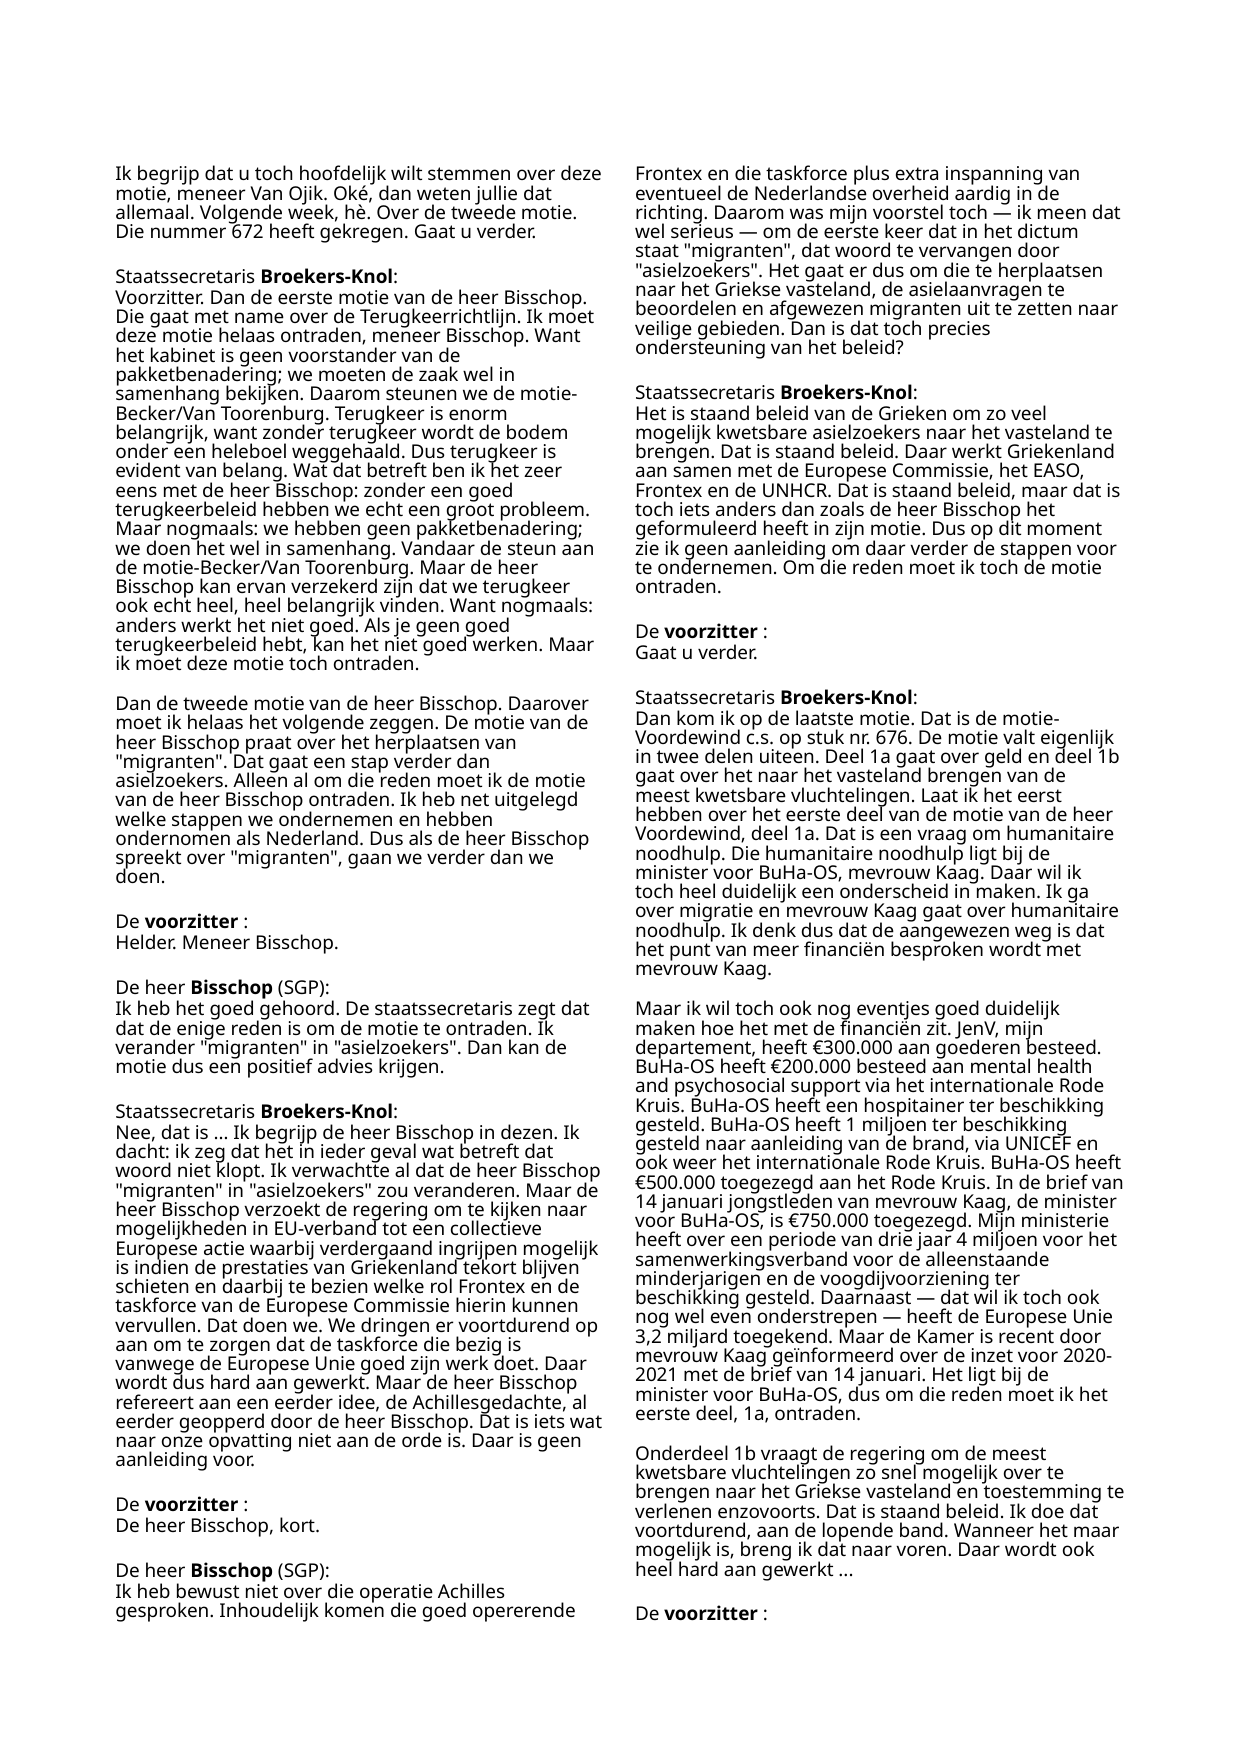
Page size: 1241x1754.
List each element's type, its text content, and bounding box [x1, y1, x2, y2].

text Staatssecretaris Broekers-Knol: [635, 379, 1125, 404]
text De heer Bisschop (SGP): [115, 974, 605, 1000]
text De voorzitter : [635, 1601, 1125, 1626]
text Het is staand beleid van de Grieken om zo veel mogelijk kwetsbare asielzoekers naar het vasteland te brengen. Dat is staand beleid. Daar werkt Griekenland aan samen met de Europese Commissie, het EASO, Frontex en de UNHCR. Dat is staand beleid, maar dat is toch iets anders dan zoals de heer Bisschop het geformuleerd heeft in zijn motie. Dus op dit moment zie ik geen aanleiding om daar verder de stappen voor te ondernemen. Om die reden moet ik toch de motie ontraden. [635, 404, 1125, 597]
text De voorzitter : [115, 1492, 605, 1517]
text Voorzitter. Dan de eerste motie van de heer Bisschop. Die gaat met name over de Terugkeerrichtlijn. Ik moet deze motie helaas ontraden, meneer Bisschop. Want het kabinet is geen voorstander van de pakketbenadering; we moeten de zaak wel in samenhang bekijken. Daarom steunen we de motie-Becker/Van Toorenburg. Terugkeer is enorm belangrijk, want zonder terugkeer wordt de bodem onder een heleboel weggehaald. Dus terugkeer is evident van belang. Wat dat betreft ben ik het zeer eens met de heer Bisschop: zonder een goed terugkeerbeleid hebben we echt een groot probleem. Maar nogmaals: we hebben geen pakketbenadering; we doen het wel in samenhang. Vandaar de steun aan de motie-Becker/Van Toorenburg. Maar de heer Bisschop kan ervan verzekerd zijn dat we terugkeer ook echt heel, heel belangrijk vinden. Want nogmaals: anders werkt het niet goed. Als je geen goed terugkeerbeleid hebt, kan het niet goed werken. Maar ik moet deze motie toch ontraden. [115, 289, 605, 674]
text Staatssecretaris Broekers-Knol: [115, 263, 605, 289]
text Staatssecretaris Broekers-Knol: [115, 1098, 605, 1124]
text Staatssecretaris Broekers-Knol: [635, 684, 1125, 710]
text Maar ik wil toch ook nog eventjes goed duidelijk maken hoe het met de financiën zit. JenV, mijn departement, heeft €300.000 aan goederen besteed. BuHa-OS heeft €200.000 besteed aan mental health and psychosocial support via het internationale Rode Kruis. BuHa-OS heeft een hospitainer ter beschikking gesteld. BuHa-OS heeft 1 miljoen ter beschikking gesteld naar aanleiding van de brand, via UNICEF en ook weer het internationale Rode Kruis. BuHa-OS heeft €500.000 toegezegd aan het Rode Kruis. In de brief van 14 januari jongstleden van mevrouw Kaag, de minister voor BuHa-OS, is €750.000 toegezegd. Mijn ministerie heeft over een periode van drie jaar 4 miljoen voor het samenwerkingsverband voor de alleenstaande minderjarigen en de voogdijvoorziening ter beschikking gesteld. Daarnaast — dat wil ik toch ook nog wel even onderstrepen — heeft de Europese Unie 3,2 miljard toegekend. Maar de Kamer is recent door mevrouw Kaag geïnformeerd over de inzet voor 2020-2021 met de brief van 14 januari. Het ligt bij de minister voor BuHa-OS, dus om die reden moet ik het eerste deel, 1a, ontraden. [635, 1000, 1125, 1424]
text De voorzitter : [635, 618, 1125, 644]
text Dan kom ik op de laatste motie. Dat is de motie-Voordewind c.s. op stuk nr. 676. De motie valt eigenlijk in twee delen uiteen. Deel 1a gaat over geld en deel 1b gaat over het naar het vasteland brengen van de meest kwetsbare vluchtelingen. Laat ik het eerst hebben over het eerste deel van de motie van de heer Voordewind, deel 1a. Dat is een vraag om humanitaire noodhulp. Die humanitaire noodhulp ligt bij de minister voor BuHa-OS, mevrouw Kaag. Daar wil ik toch heel duidelijk een onderscheid in maken. Ik ga over migratie en mevrouw Kaag gaat over humanitaire noodhulp. Ik denk dus dat de aangewezen weg is dat het punt van meer financiën besproken wordt met mevrouw Kaag. [635, 710, 1125, 979]
text Ik begrijp dat u toch hoofdelijk wilt stemmen over deze motie, meneer Van Ojik. Oké, dan weten jullie dat allemaal. Volgende week, hè. Over de tweede motie. Die nummer 672 heeft gekregen. Gaat u verder. [115, 165, 605, 242]
text Onderdeel 1b vraagt de regering om de meest kwetsbare vluchtelingen zo snel mogelijk over te brengen naar het Griekse vasteland en toestemming te verlenen enzovoorts. Dat is staand beleid. Ik doe dat voortdurend, aan de lopende band. Wanneer het maar mogelijk is, breng ik dat naar voren. Daar wordt ook heel hard aan gewerkt ... [635, 1445, 1125, 1580]
text De heer Bisschop (SGP): [115, 1557, 605, 1583]
text Gaat u verder. [635, 644, 1125, 663]
text Ik heb het goed gehoord. De staatssecretaris zegt dat dat de enige reden is om de motie te ontraden. Ik verander "migranten" in "asielzoekers". Dan kan de motie dus een positief advies krijgen. [115, 1000, 605, 1077]
text Dan de tweede motie van de heer Bisschop. Daarover moet ik helaas het volgende zeggen. De motie van de heer Bisschop praat over het herplaatsen van "migranten". Dat gaat een stap verder dan asielzoekers. Alleen al om die reden moet ik de motie van de heer Bisschop ontraden. Ik heb net uitgelegd welke stappen we ondernemen en hebben ondernomen als Nederland. Dus als de heer Bisschop spreekt over "migranten", gaan we verder dan we doen. [115, 695, 605, 888]
text Ik heb bewust niet over die operatie Achilles gesproken. Inhoudelijk komen die goed opererende [115, 1583, 605, 1622]
text De voorzitter : [115, 909, 605, 934]
text Nee, dat is … Ik begrijp de heer Bisschop in dezen. Ik dacht: ik zeg dat het in ieder geval wat betreft dat woord niet klopt. Ik verwachtte al dat de heer Bisschop "migranten" in "asielzoekers" zou veranderen. Maar de heer Bisschop verzoekt de regering om te kijken naar mogelijkheden in EU-verband tot een collectieve Europese actie waarbij verdergaand ingrijpen mogelijk is indien de prestaties van Griekenland tekort blijven schieten en daarbij te bezien welke rol Frontex en de taskforce van de Europese Commissie hierin kunnen vervullen. Dat doen we. We dringen er voortdurend op aan om te zorgen dat de taskforce die bezig is vanwege de Europese Unie goed zijn werk doet. Daar wordt dus hard aan gewerkt. Maar de heer Bisschop refereert aan een eerder idee, de Achillesgedachte, al eerder geopperd door de heer Bisschop. Dat is iets wat naar onze opvatting niet aan de orde is. Daar is geen aanleiding voor. [115, 1124, 605, 1471]
text De heer Bisschop, kort. [115, 1517, 605, 1537]
text Frontex en die taskforce plus extra inspanning van eventueel de Nederlandse overheid aardig in de richting. Daarom was mijn voorstel toch — ik meen dat wel serieus — om de eerste keer dat in het dictum staat "migranten", dat woord te vervangen door "asielzoekers". Het gaat er dus om die te herplaatsen naar het Griekse vasteland, de asielaanvragen te beoordelen en afgewezen migranten uit te zetten naar veilige gebieden. Dan is dat toch precies ondersteuning van het beleid? [635, 165, 1125, 358]
text Helder. Meneer Bisschop. [115, 934, 605, 954]
